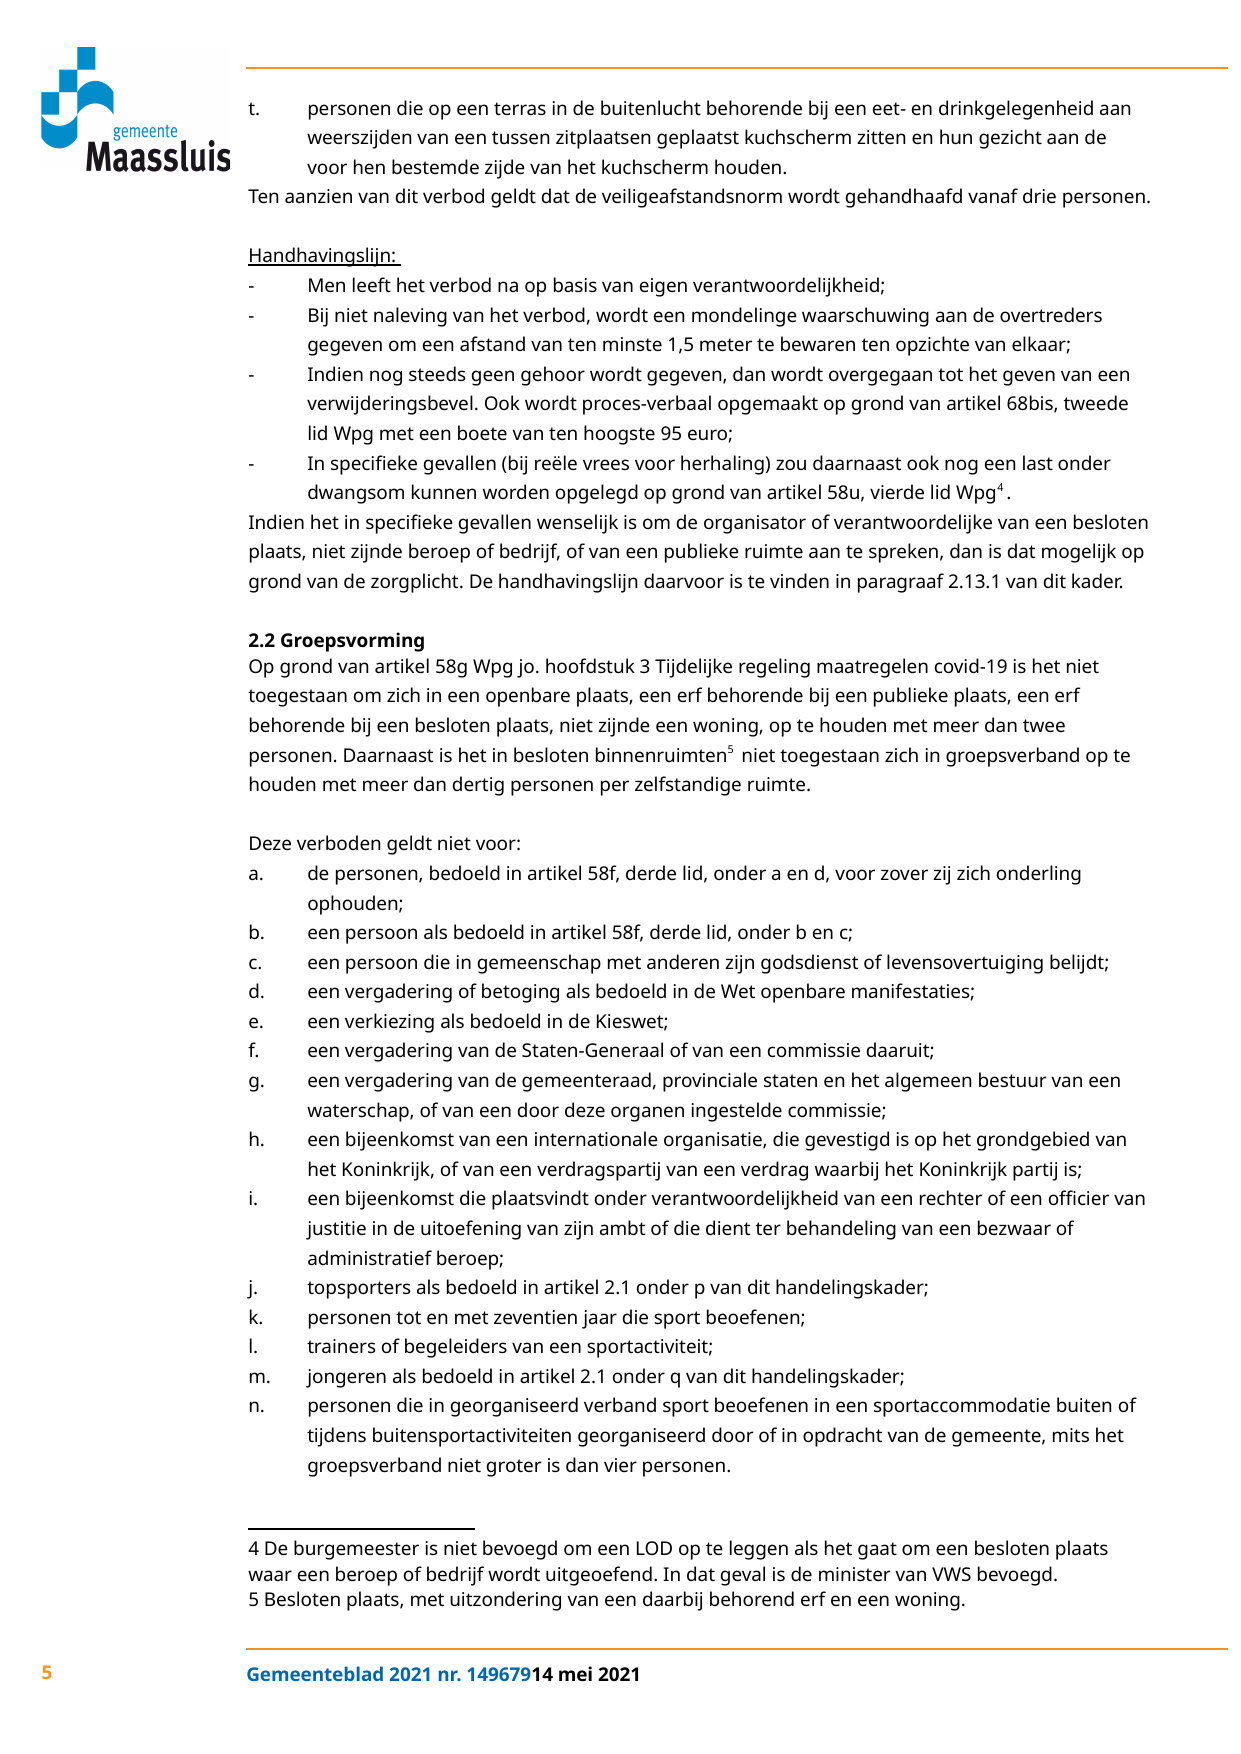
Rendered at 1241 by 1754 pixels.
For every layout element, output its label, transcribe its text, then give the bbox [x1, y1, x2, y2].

list Bij niet naleving van het verbod, wordt een mondelinge waarschuwing aan de overtreders gegeven om een afstand van ten minste 1,5 meter te bewaren ten opzichte van elkaar; [248, 302, 1152, 357]
text Indien het in specifieke gevallen wenselijk is om de organisator of verantwoordelijke van een besloten plaats, niet zijnde beroep of bedrijf, of van een publieke ruimte aan te spreken, dan is dat mogelijk op grond van de zorgplicht. De handhavingslijn daarvoor is te vinden in paragraaf 2.13.1 van dit kader. [248, 509, 1152, 594]
text Deze verboden geldt niet voor: [248, 831, 1152, 856]
list Indien nog steeds geen gehoor wordt gegeven, dan wordt overgegaan tot het geven van een verwijderingsbevel. Ook wordt proces-verbaal opgemaakt op grond van artikel 68bis, tweede lid Wpg met een boete van ten hoogste 95 euro; [248, 361, 1152, 446]
list De burgemeester is niet bevoegd om een LOD op te leggen als het gaat om een besloten plaats waar een beroep of bedrijf wordt uitgeoefend. In dat geval is de minister van VWS bevoegd. [248, 1535, 1152, 1586]
list een vergadering van de gemeenteraad, provinciale staten en het algemeen bestuur van een waterschap, of van een door deze organen ingestelde commissie; [248, 1067, 1152, 1122]
list een persoon die in gemeenschap met anderen zijn godsdienst of levensovertuiging belijdt; [248, 949, 1152, 974]
list personen tot en met zeventien jaar die sport beoefenen; [248, 1304, 1152, 1329]
list een verkiezing als bedoeld in de Kieswet; [248, 1008, 1152, 1034]
list de personen, bedoeld in artikel 58f, derde lid, onder a en d, voor zover zij zich onderling ophouden; [248, 860, 1152, 915]
list Men leeft het verbod na op basis van eigen verantwoordelijkheid; [248, 272, 1152, 298]
list jongeren als bedoeld in artikel 2.1 onder q van dit handelingskader; [248, 1363, 1152, 1389]
list een vergadering of betoging als bedoeld in de Wet openbare manifestaties; [248, 978, 1152, 1004]
list een persoon als bedoeld in artikel 58f, derde lid, onder b en c; [248, 919, 1152, 945]
list personen die op een terras in de buitenlucht behorende bij een eet- en drinkgelegenheid aan weerszijden van een tussen zitplaatsen geplaatst kuchscherm zitten en hun gezicht aan de voor hen bestemde zijde van het kuchscherm houden. [248, 95, 1152, 180]
text Ten aanzien van dit verbod geldt dat de veiligeafstandsnorm wordt gehandhaafd vanaf drie personen. [248, 183, 1152, 209]
text Besloten plaats, met uitzondering van een daarbij behorend erf en een woning. [248, 1586, 1152, 1612]
list een bijeenkomst van een internationale organisatie, die gevestigd is op het grondgebied van het Koninkrijk, of van een verdragspartij van een verdrag waarbij het Koninkrijk partij is; [248, 1126, 1152, 1182]
text Op grond van artikel 58g Wpg jo. hoofdstuk 3 Tijdelijke regeling maatregelen covid-19 is het niet toegestaan om zich in een openbare plaats, een erf behorende bij een publieke plaats, een erf behorende bij een besloten plaats, niet zijnde een woning, op te houden met meer dan twee personen. Daarnaast is het in besloten binnenruimten niet toegestaan zich in groepsverband op te houden met meer dan dertig personen per zelfstandige ruimte. [248, 653, 1152, 797]
text 2.2 Groepsvorming [248, 627, 1152, 653]
picture [41, 47, 77, 92]
list een bijeenkomst die plaatsvindt onder verantwoordelijkheid van een rechter of een officier van justitie in de uitoefening van zijn ambt of die dient ter behandeling van een bezwaar of administratief beroep; [248, 1186, 1152, 1270]
picture [41, 47, 231, 172]
list een vergadering van de Staten-Generaal of van een commissie daaruit; [248, 1038, 1152, 1063]
text Handhavingslijn: [248, 243, 1152, 268]
list In specifieke gevallen (bij reële vrees voor herhaling) zou daarnaast ook nog een last onder dwangsom kunnen worden opgelegd op grond van artikel 58u, vierde lid Wpg. [248, 450, 1152, 505]
list personen die in georganiseerd verband sport beoefenen in een sportaccommodatie buiten of tijdens buitensportactiviteiten georganiseerd door of in opdracht van de gemeente, mits het groepsverband niet groter is dan vier personen. [248, 1393, 1152, 1477]
list trainers of begeleiders van een sportactiviteit; [248, 1333, 1152, 1359]
list topsporters als bedoeld in artikel 2.1 onder p van dit handelingskader; [248, 1274, 1152, 1300]
